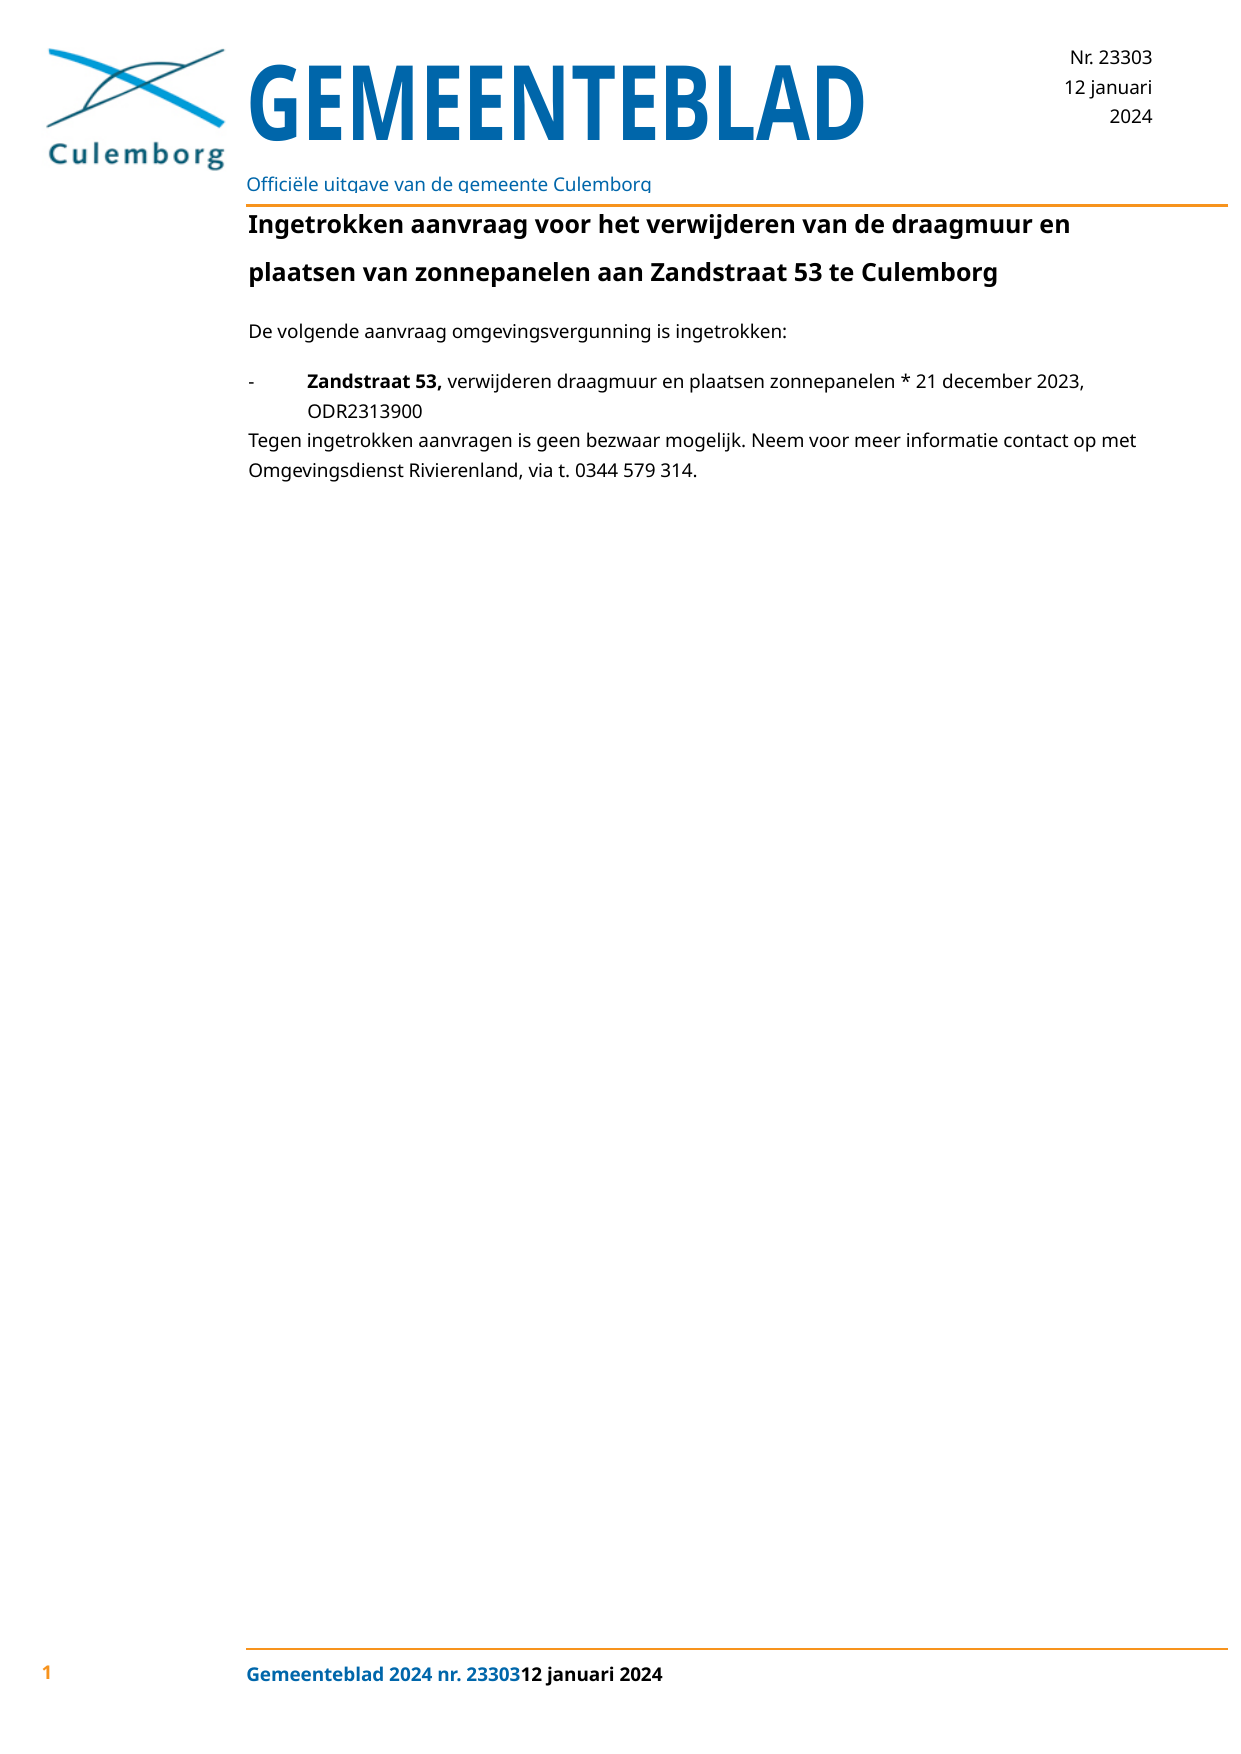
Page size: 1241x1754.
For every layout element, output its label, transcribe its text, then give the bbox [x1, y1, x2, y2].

text Ingetrokken aanvraag voor het verwijderen van de draagmuur en plaatsen van zonnepanelen aan Zandstraat 53 te Culemborg [248, 207, 1152, 288]
text De volgende aanvraag omgevingsvergunning is ingetrokken: [248, 318, 1152, 344]
list Zandstraat 53, verwijderen draagmuur en plaatsen zonnepanelen * 21 december 2023, ODR2313900 [248, 368, 1152, 424]
picture [41, 47, 231, 172]
text Tegen ingetrokken aanvragen is geen bezwaar mogelijk. Neem voor meer informatie contact op met Omgevingsdienst Rivierenland, via t. 0344 579 314. [248, 427, 1152, 483]
